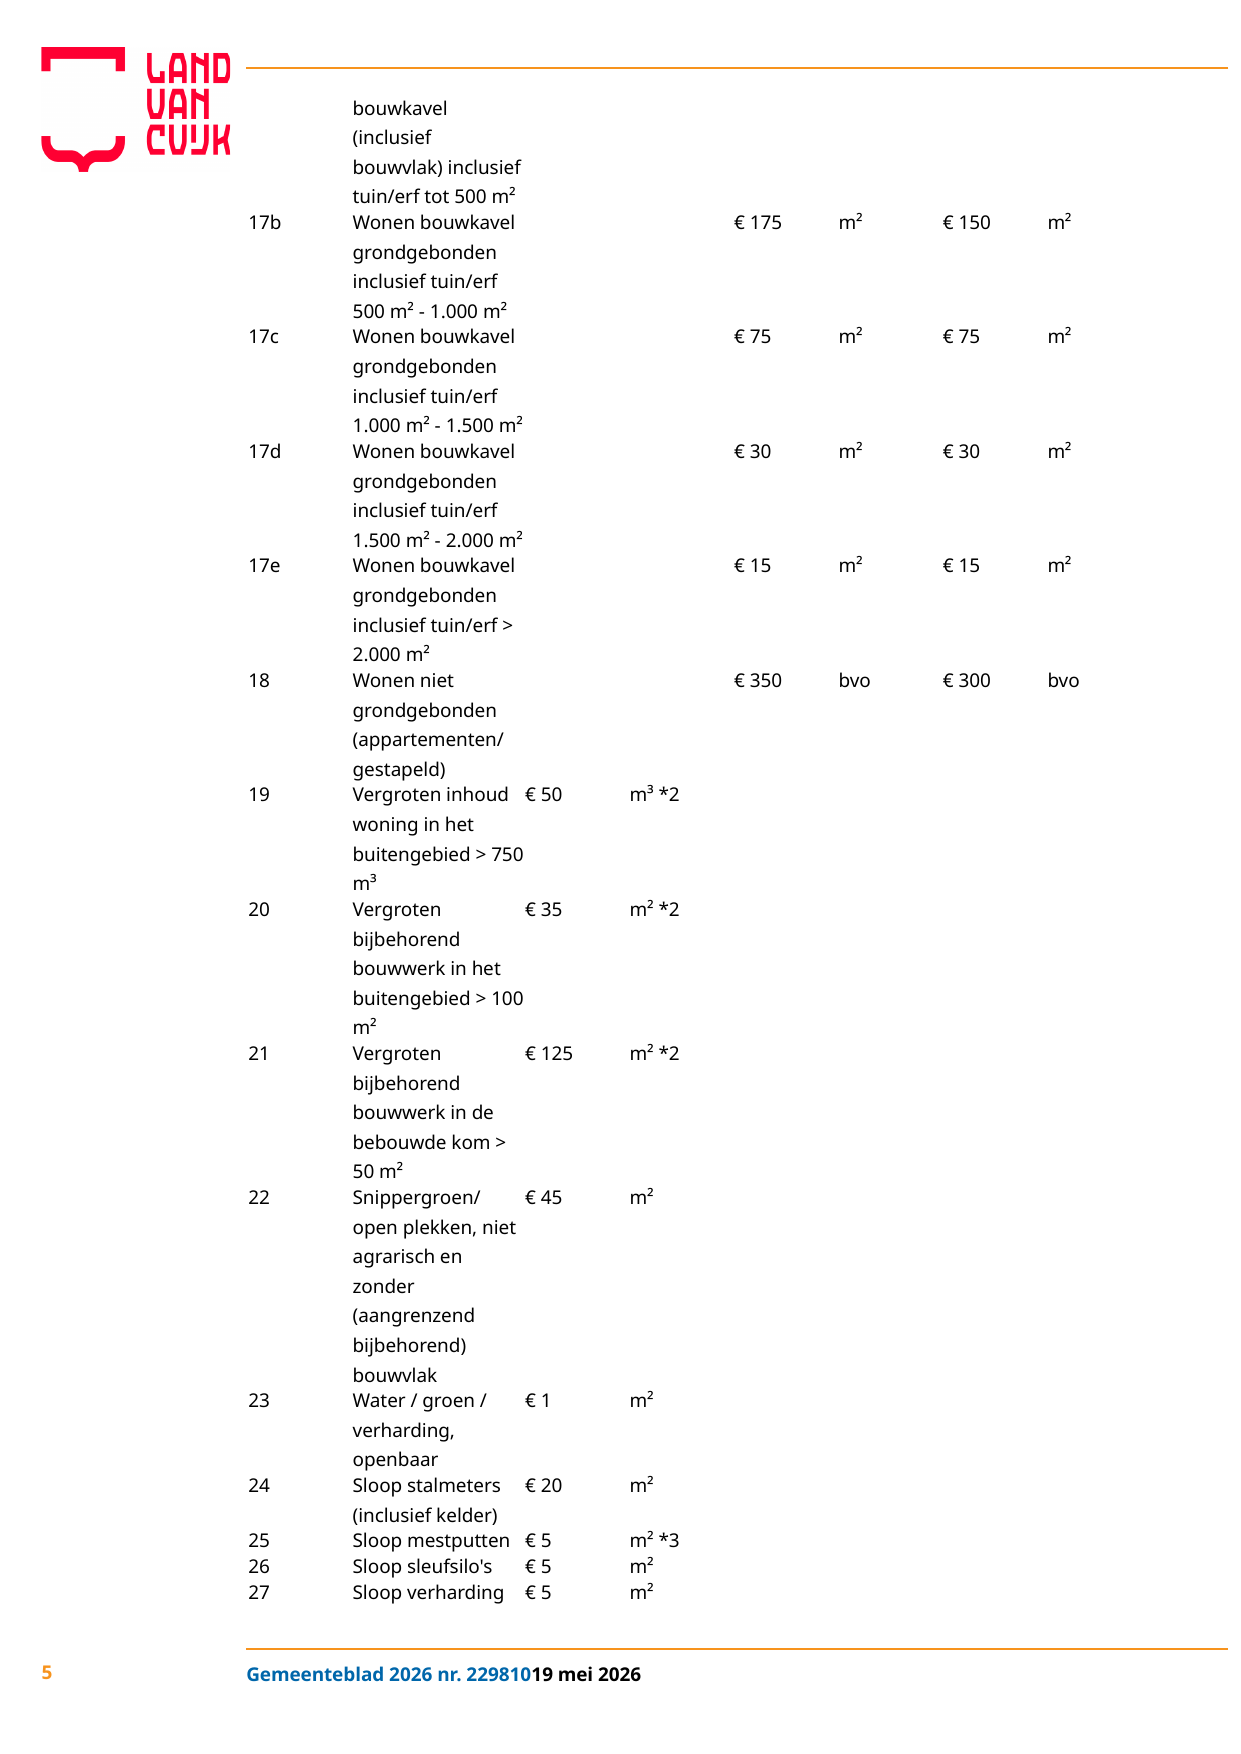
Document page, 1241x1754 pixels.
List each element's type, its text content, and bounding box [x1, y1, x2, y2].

table_cell [1047, 1579, 1152, 1605]
table_cell € 175 [734, 209, 838, 324]
table_cell € 15 [943, 553, 1047, 667]
table_cell [943, 782, 1047, 896]
table_cell [1047, 1528, 1152, 1553]
table_cell 20 [248, 896, 352, 1040]
table_cell 17b [248, 209, 352, 324]
table_cell m² [838, 324, 943, 438]
table_cell Vergroten bijbehorend bouwwerk in het buitengebied > 100 m² [353, 896, 525, 1040]
table_cell € 75 [943, 324, 1047, 438]
table_cell [1047, 1554, 1152, 1579]
table_cell m² *2 [629, 896, 734, 1040]
table_cell Wonen bouwkavel grondgebonden inclusief tuin/erf > 2.000 m² [353, 553, 525, 667]
table_cell 21 [248, 1040, 352, 1184]
table_cell [1047, 782, 1152, 896]
table_cell m² [838, 438, 943, 553]
table_cell [1047, 1473, 1152, 1528]
table_cell m² *3 [629, 1528, 734, 1553]
table_cell m² [629, 1388, 734, 1472]
table_cell [838, 1184, 943, 1387]
table_cell m² [1047, 553, 1152, 667]
table_cell € 5 [525, 1579, 629, 1605]
table_cell 18 [248, 667, 352, 782]
table_cell [734, 1473, 838, 1528]
table_cell Sloop stalmeters (inclusief kelder) [353, 1473, 525, 1528]
table_cell 19 [248, 782, 352, 896]
table_cell [838, 1388, 943, 1472]
table_cell [248, 95, 352, 209]
table_cell [629, 553, 734, 667]
table_cell [838, 896, 943, 1040]
table_cell Vergroten inhoud woning in het buitengebied > 750 m³ [353, 782, 525, 896]
table_cell m² [1047, 438, 1152, 553]
table_cell 17e [248, 553, 352, 667]
table_cell [1047, 896, 1152, 1040]
table_cell bvo [838, 667, 943, 782]
table_cell [629, 667, 734, 782]
table_cell Water / groen / verharding, openbaar [353, 1388, 525, 1472]
table_cell m² [838, 553, 943, 667]
table_cell m² [629, 1184, 734, 1387]
table_cell [734, 1554, 838, 1579]
table_cell [943, 1184, 1047, 1387]
table_cell 22 [248, 1184, 352, 1387]
table_cell [838, 1554, 943, 1579]
table_cell [734, 1040, 838, 1184]
table_cell Wonen bouwkavel grondgebonden inclusief tuin/erf 1.000 m² - 1.500 m² [353, 324, 525, 438]
table_cell [943, 896, 1047, 1040]
table_cell bouwkavel (inclusief bouwvlak) inclusief tuin/erf tot 500 m² [353, 95, 525, 209]
table_cell [734, 1579, 838, 1605]
table_cell [1047, 1184, 1152, 1387]
table_cell m² [629, 1579, 734, 1605]
table_cell Wonen niet grondgebonden (appartementen/ gestapeld) [353, 667, 525, 782]
table_cell [838, 1473, 943, 1528]
table_cell [525, 95, 629, 209]
table_cell [943, 1388, 1047, 1472]
table_cell Sloop sleufsilo's [353, 1554, 525, 1579]
table_cell € 50 [525, 782, 629, 896]
table_cell [734, 1528, 838, 1553]
picture [41, 47, 231, 172]
table_cell Snippergroen/open plekken, niet agrarisch en zonder (aangrenzend bijbehorend) bouwvlak [353, 1184, 525, 1387]
table_cell € 125 [525, 1040, 629, 1184]
table_cell Sloop verharding [353, 1579, 525, 1605]
table_cell [629, 438, 734, 553]
table_cell 17c [248, 324, 352, 438]
table_cell € 1 [525, 1388, 629, 1472]
table_cell [1047, 1040, 1152, 1184]
table_cell Sloop mestputten [353, 1528, 525, 1553]
table_cell [943, 1579, 1047, 1605]
table_cell m² [1047, 209, 1152, 324]
table_cell € 30 [943, 438, 1047, 553]
table_cell [734, 896, 838, 1040]
table_cell [838, 95, 943, 209]
table_cell 23 [248, 1388, 352, 1472]
table_cell [943, 1473, 1047, 1528]
table_cell [525, 438, 629, 553]
table_cell [525, 667, 629, 782]
table_cell 26 [248, 1554, 352, 1579]
table_cell € 5 [525, 1528, 629, 1553]
table_cell [525, 209, 629, 324]
table_cell € 35 [525, 896, 629, 1040]
table_cell Vergroten bijbehorend bouwwerk in de bebouwde kom > 50 m² [353, 1040, 525, 1184]
table_cell € 350 [734, 667, 838, 782]
table_cell Wonen bouwkavel grondgebonden inclusief tuin/erf 1.500 m² - 2.000 m² [353, 438, 525, 553]
table_cell [629, 209, 734, 324]
table_cell [1047, 1388, 1152, 1472]
table_cell [525, 553, 629, 667]
table_cell [734, 782, 838, 896]
table_cell [629, 95, 734, 209]
table_cell [838, 1528, 943, 1553]
table_cell € 300 [943, 667, 1047, 782]
table_cell [943, 95, 1047, 209]
table_cell € 75 [734, 324, 838, 438]
table_cell [943, 1040, 1047, 1184]
table_cell [734, 1388, 838, 1472]
table_cell [734, 1184, 838, 1387]
table_cell [1047, 95, 1152, 209]
table_cell € 5 [525, 1554, 629, 1579]
table_cell m² *2 [629, 1040, 734, 1184]
table_cell € 45 [525, 1184, 629, 1387]
table_cell m² [629, 1554, 734, 1579]
table_cell m³ *2 [629, 782, 734, 896]
table_cell [943, 1528, 1047, 1553]
table_cell 25 [248, 1528, 352, 1553]
table_cell [838, 782, 943, 896]
table_cell [838, 1040, 943, 1184]
table_cell [629, 324, 734, 438]
table_cell € 20 [525, 1473, 629, 1528]
table_cell € 150 [943, 209, 1047, 324]
table_cell [943, 1554, 1047, 1579]
table_cell € 15 [734, 553, 838, 667]
table_cell 24 [248, 1473, 352, 1528]
table_cell Wonen bouwkavel grondgebonden inclusief tuin/erf 500 m² - 1.000 m² [353, 209, 525, 324]
table_cell m² [838, 209, 943, 324]
table_cell bvo [1047, 667, 1152, 782]
table_cell [525, 324, 629, 438]
table_cell m² [629, 1473, 734, 1528]
table_cell m² [1047, 324, 1152, 438]
table_cell [838, 1579, 943, 1605]
table_cell 27 [248, 1579, 352, 1605]
table_cell [734, 95, 838, 209]
table_cell € 30 [734, 438, 838, 553]
table_cell 17d [248, 438, 352, 553]
